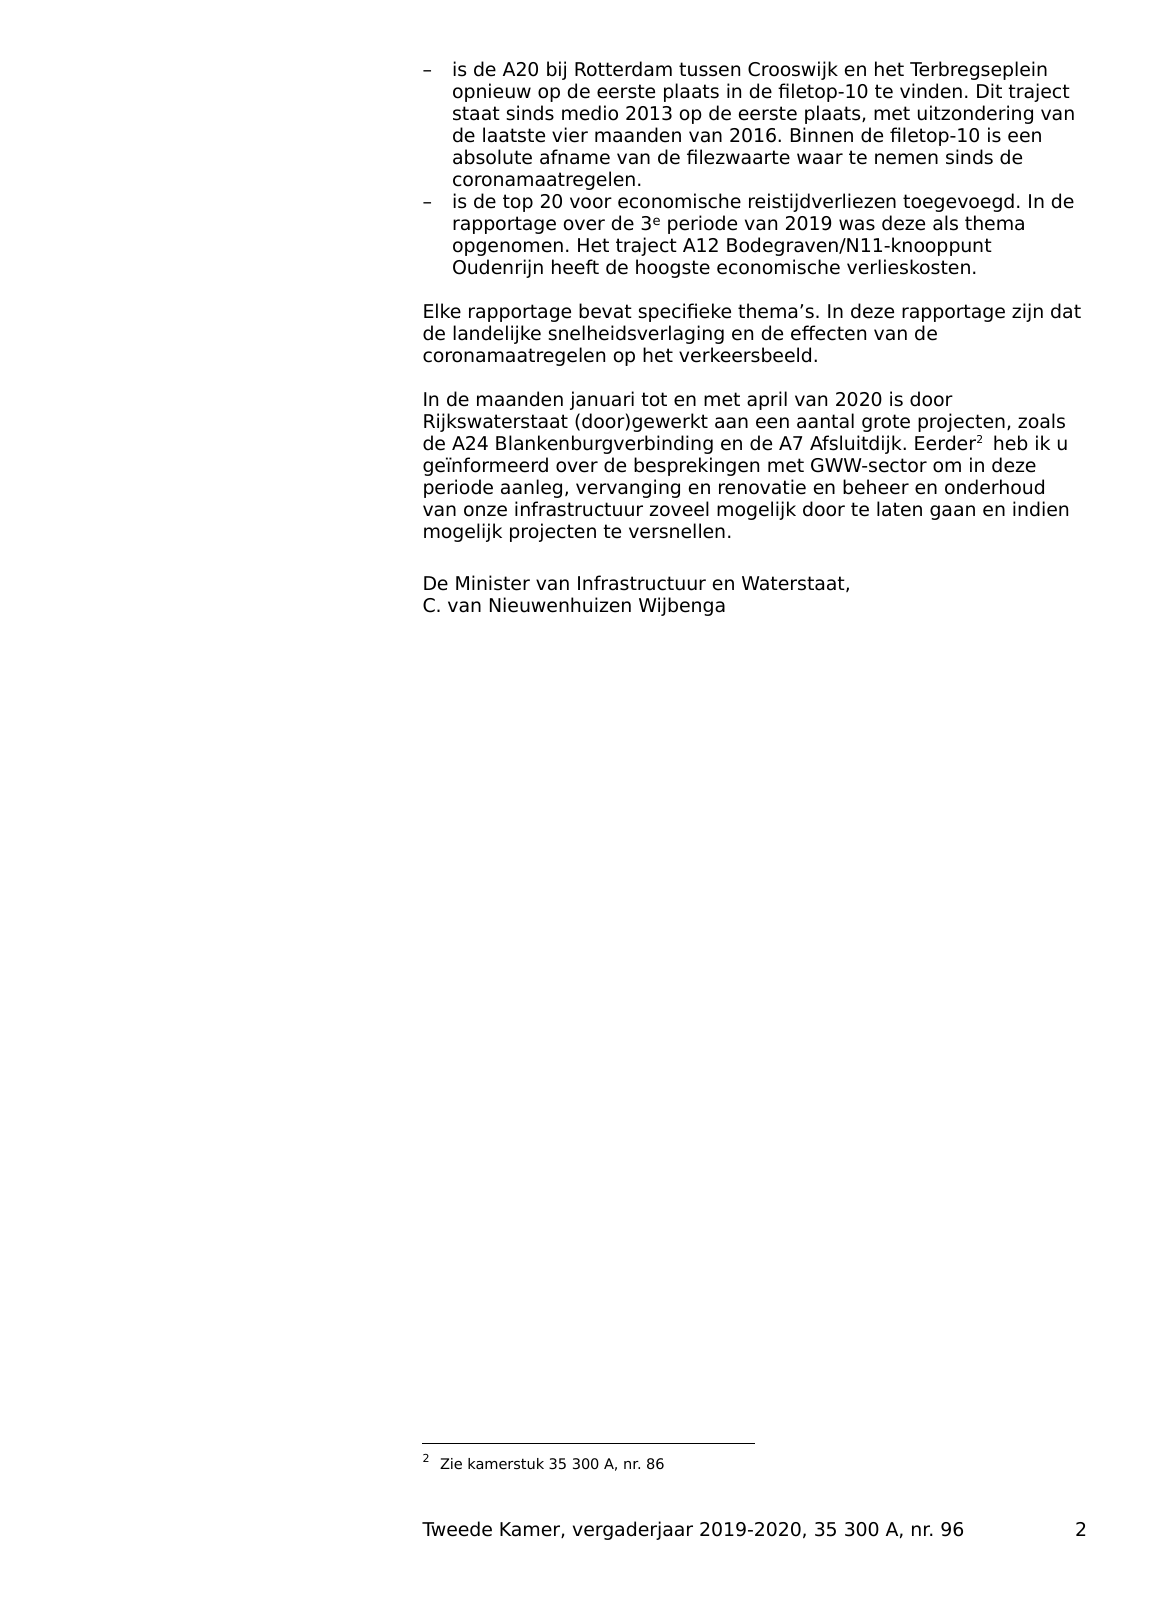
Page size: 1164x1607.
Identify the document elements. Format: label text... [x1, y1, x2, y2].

text – is de A20 bij Rotterdam tussen Crooswijk en het Terbregseplein opnieuw op de eerste plaats in de filetop-10 te vinden. Dit traject staat sinds medio 2013 op de eerste plaats, met uitzondering van de laatste vier maanden van 2016. Binnen de filetop-10 is een absolute afname van de filezwaarte waar te nemen sinds de coronamaatregelen. [422, 59, 1087, 191]
text In de maanden januari tot en met april van 2020 is door Rijkswaterstaat (door)gewerkt aan een aantal grote projecten, zoals de A24 Blankenburgverbinding en de A7 Afsluitdijk. Eerder heb ik u geïnformeerd over de besprekingen met GWW-sector om in deze periode aanleg, vervanging en renovatie en beheer en onderhoud van onze infrastructuur zoveel mogelijk door te laten gaan en indien mogelijk projecten te versnellen. [422, 389, 1087, 543]
text Zie kamerstuk 35 300 A, nr. 86 [422, 1452, 1087, 1474]
text – is de top 20 voor economische reistijdverliezen toegevoegd. In de rapportage over de 3e periode van 2019 was deze als thema opgenomen. Het traject A12 Bodegraven/N11-knooppunt Oudenrijn heeft de hoogste economische verlieskosten. [422, 191, 1087, 279]
text Elke rapportage bevat specifieke thema’s. In deze rapportage zijn dat de landelijke snelheidsverlaging en de effecten van de coronamaatregelen op het verkeersbeeld. [422, 301, 1087, 367]
text De Minister van Infrastructuur en Waterstaat, C. van Nieuwenhuizen Wijbenga [422, 573, 1087, 617]
